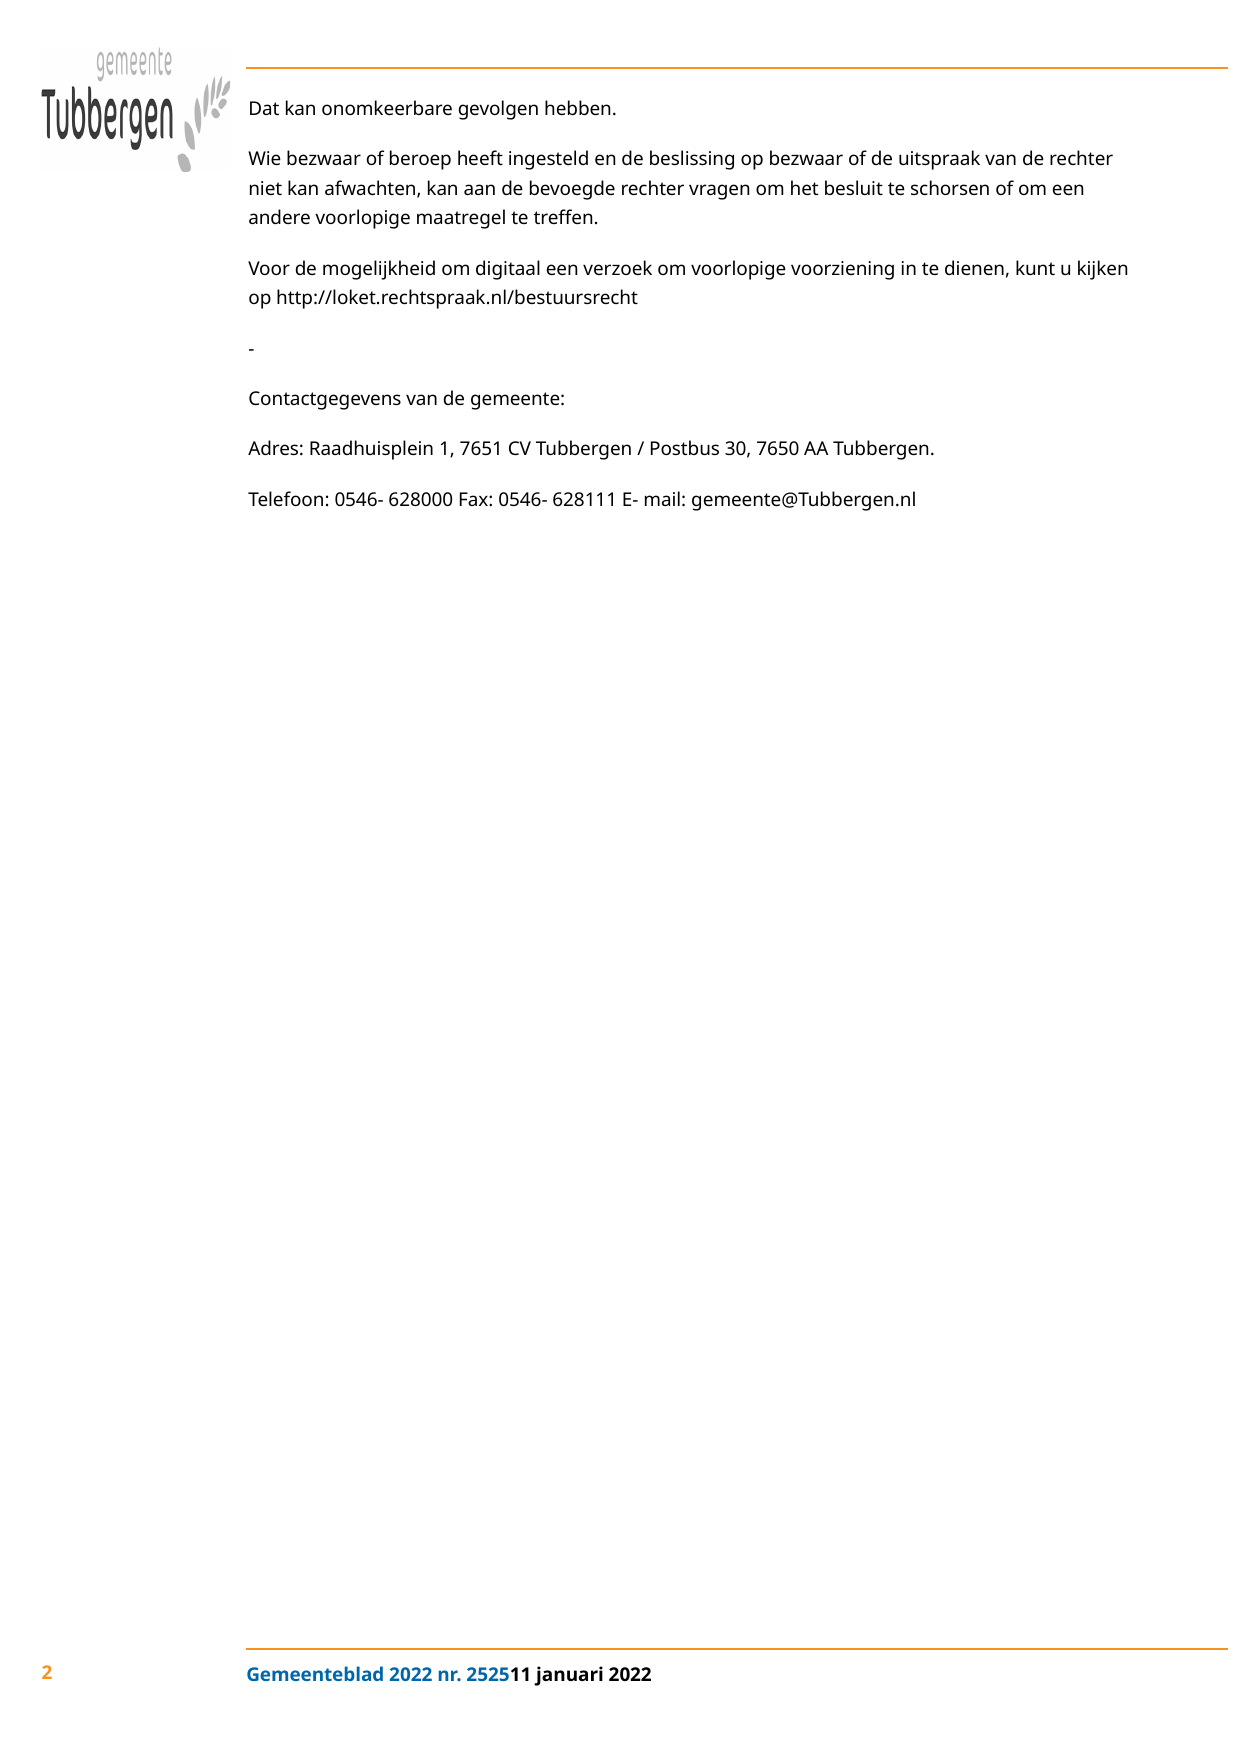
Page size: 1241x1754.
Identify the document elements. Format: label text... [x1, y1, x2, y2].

text Telefoon: 0546- 628000 Fax: 0546- 628111 E- mail: gemeente@Tubbergen.nl [248, 486, 1152, 512]
text Adres: Raadhuisplein 1, 7651 CV Tubbergen / Postbus 30, 7650 AA Tubbergen. [248, 436, 1152, 461]
picture [41, 47, 231, 172]
text - [248, 335, 1152, 361]
text Dat kan onomkeerbare gevolgen hebben. [248, 95, 1152, 121]
text Contactgegevens van de gemeente: [248, 385, 1152, 411]
text Voor de mogelijkheid om digitaal een verzoek om voorlopige voorziening in te dienen, kunt u kijken op http://loket.rechtspraak.nl/bestuursrecht [248, 255, 1152, 310]
text Wie bezwaar of beroep heeft ingesteld en de beslissing op bezwaar of de uitspraak van de rechter niet kan afwachten, kan aan de bevoegde rechter vragen om het besluit te schorsen of om een andere voorlopige maatregel te treffen. [248, 145, 1152, 230]
